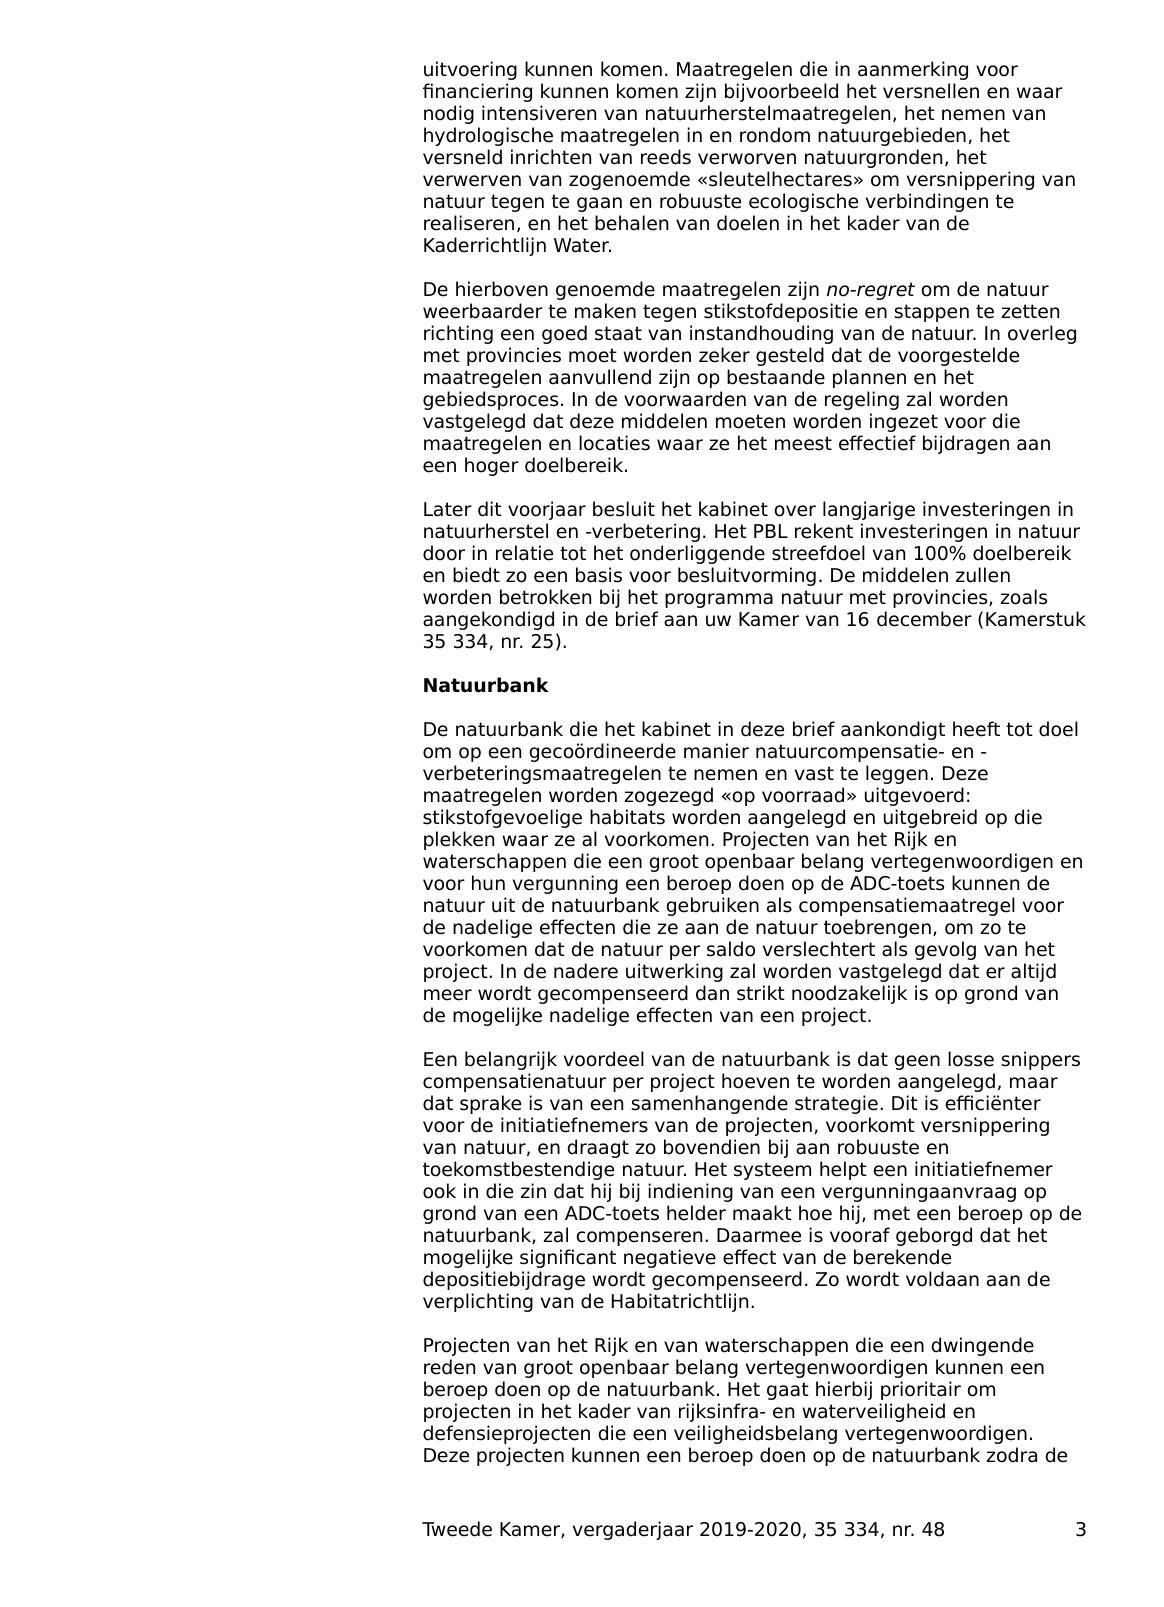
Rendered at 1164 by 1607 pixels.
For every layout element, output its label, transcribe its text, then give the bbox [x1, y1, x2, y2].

text uitvoering kunnen komen. Maatregelen die in aanmerking voor financiering kunnen komen zijn bijvoorbeeld het versnellen en waar nodig intensiveren van natuurherstelmaatregelen, het nemen van hydrologische maatregelen in en rondom natuurgebieden, het versneld inrichten van reeds verworven natuurgronden, het verwerven van zogenoemde «sleutelhectares» om versnippering van natuur tegen te gaan en robuuste ecologische verbindingen te realiseren, en het behalen van doelen in het kader van de Kaderrichtlijn Water. [422, 59, 1087, 257]
text De natuurbank die het kabinet in deze brief aankondigt heeft tot doel om op een gecoördineerde manier natuurcompensatie- en -verbeteringsmaatregelen te nemen en vast te leggen. Deze maatregelen worden zogezegd «op voorraad» uitgevoerd: stikstofgevoelige habitats worden aangelegd en uitgebreid op die plekken waar ze al voorkomen. Projecten van het Rijk en waterschappen die een groot openbaar belang vertegenwoordigen en voor hun vergunning een beroep doen op de ADC-toets kunnen de natuur uit de natuurbank gebruiken als compensatiemaatregel voor de nadelige effecten die ze aan de natuur toebrengen, om zo te voorkomen dat de natuur per saldo verslechtert als gevolg van het project. In de nadere uitwerking zal worden vastgelegd dat er altijd meer wordt gecompenseerd dan strikt noodzakelijk is op grond van de mogelijke nadelige effecten van een project. [422, 719, 1087, 1027]
text De hierboven genoemde maatregelen zijn no-regret om de natuur weerbaarder te maken tegen stikstofdepositie en stappen te zetten richting een goed staat van instandhouding van de natuur. In overleg met provincies moet worden zeker gesteld dat de voorgestelde maatregelen aanvullend zijn op bestaande plannen en het gebiedsproces. In de voorwaarden van de regeling zal worden vastgelegd dat deze middelen moeten worden ingezet voor die maatregelen en locaties waar ze het meest effectief bijdragen aan een hoger doelbereik. [422, 279, 1087, 477]
text Een belangrijk voordeel van de natuurbank is dat geen losse snippers compensatienatuur per project hoeven te worden aangelegd, maar dat sprake is van een samenhangende strategie. Dit is efficiënter voor de initiatiefnemers van de projecten, voorkomt versnippering van natuur, en draagt zo bovendien bij aan robuuste en toekomstbestendige natuur. Het systeem helpt een initiatiefnemer ook in die zin dat hij bij indiening van een vergunningaanvraag op grond van een ADC-toets helder maakt hoe hij, met een beroep op de natuurbank, zal compenseren. Daarmee is vooraf geborgd dat het mogelijke significant negatieve effect van de berekende depositiebijdrage wordt gecompenseerd. Zo wordt voldaan aan de verplichting van de Habitatrichtlijn. [422, 1049, 1087, 1313]
text Later dit voorjaar besluit het kabinet over langjarige investeringen in natuurherstel en -verbetering. Het PBL rekent investeringen in natuur door in relatie tot het onderliggende streefdoel van 100% doelbereik en biedt zo een basis voor besluitvorming. De middelen zullen worden betrokken bij het programma natuur met provincies, zoals aangekondigd in de brief aan uw Kamer van 16 december (Kamerstuk 35 334, nr. 25). [422, 499, 1087, 653]
subtitle Natuurbank [422, 675, 1087, 697]
text Projecten van het Rijk en van waterschappen die een dwingende reden van groot openbaar belang vertegenwoordigen kunnen een beroep doen op de natuurbank. Het gaat hierbij prioritair om projecten in het kader van rijksinfra- en waterveiligheid en defensieprojecten die een veiligheidsbelang vertegenwoordigen. Deze projecten kunnen een beroep doen op de natuurbank zodra de [422, 1335, 1087, 1467]
